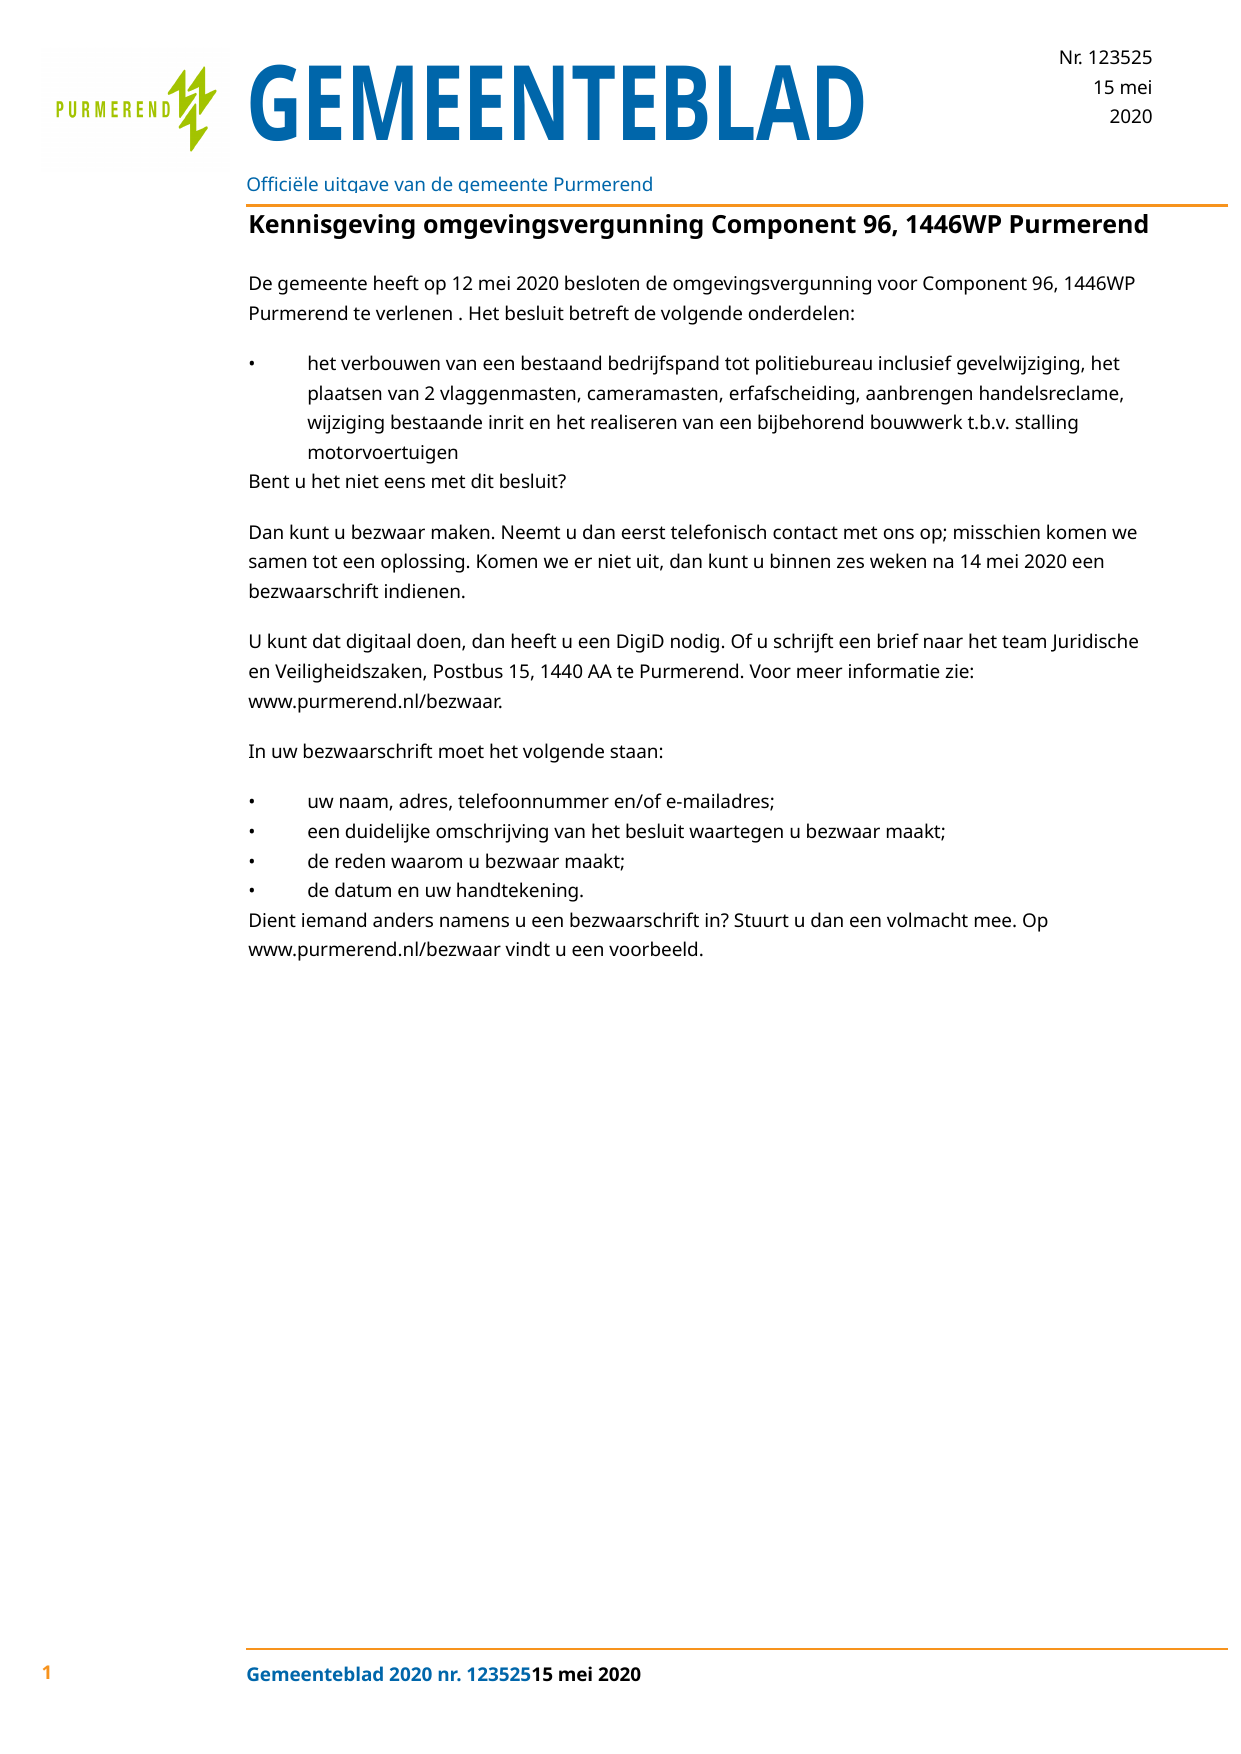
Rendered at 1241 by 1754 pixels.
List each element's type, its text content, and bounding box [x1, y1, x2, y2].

text U kunt dat digitaal doen, dan heeft u een DigiD nodig. Of u schrijft een brief naar het team Juridische en Veiligheidszaken, Postbus 15, 1440 AA te Purmerend. Voor meer informatie zie: www.purmerend.nl/bezwaar. [248, 629, 1152, 713]
text Kennisgeving omgevingsvergunning Component 96, 1446WP Purmerend [248, 207, 1152, 241]
picture [41, 47, 231, 172]
list de datum en uw handtekening. [248, 877, 1152, 903]
text In uw bezwaarschrift moet het volgende staan: [248, 738, 1152, 764]
list de reden waarom u bezwaar maakt; [248, 848, 1152, 873]
text Bent u het niet eens met dit besluit? [248, 469, 1152, 494]
text Dient iemand anders namens u een bezwaarschrift in? Stuurt u dan een volmacht mee. Op www.purmerend.nl/bezwaar vindt u een voorbeeld. [248, 907, 1152, 962]
list het verbouwen van een bestaand bedrijfspand tot politiebureau inclusief gevelwijziging, het plaatsen van 2 vlaggenmasten, cameramasten, erfafscheiding, aanbrengen handelsreclame, wijziging bestaande inrit en het realiseren van een bijbehorend bouwwerk t.b.v. stalling motorvoertuigen [248, 350, 1152, 465]
text De gemeente heeft op 12 mei 2020 besloten de omgevingsvergunning voor Component 96, 1446WP Purmerend te verlenen . Het besluit betreft de volgende onderdelen: [248, 270, 1152, 326]
text Dan kunt u bezwaar maken. Neemt u dan eerst telefonisch contact met ons op; misschien komen we samen tot een oplossing. Komen we er niet uit, dan kunt u binnen zes weken na 14 mei 2020 een bezwaarschrift indienen. [248, 519, 1152, 604]
list uw naam, adres, telefoonnummer en/of e-mailadres; [248, 789, 1152, 814]
list een duidelijke omschrijving van het besluit waartegen u bezwaar maakt; [248, 818, 1152, 844]
